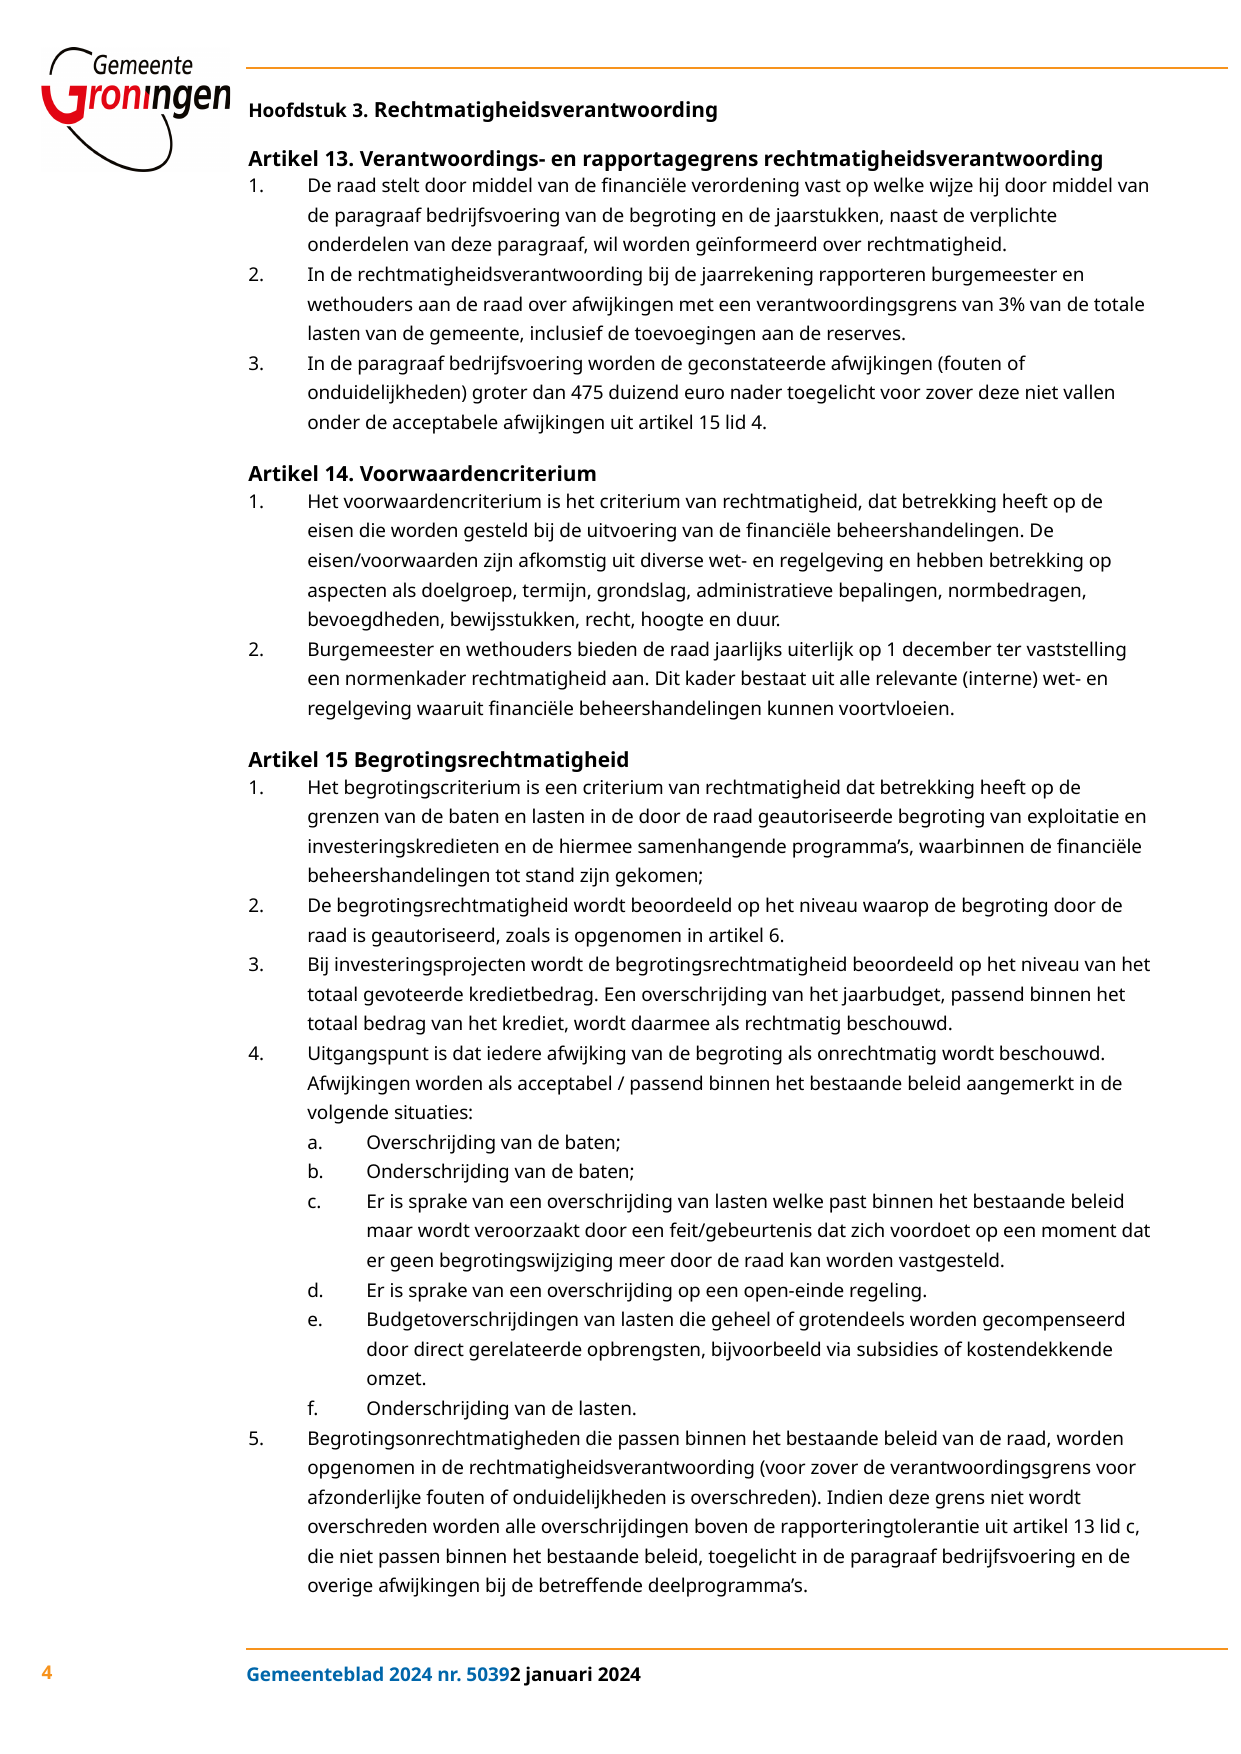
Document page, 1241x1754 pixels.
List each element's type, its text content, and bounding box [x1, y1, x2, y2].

list Uitgangspunt is dat iedere afwijking van de begroting als onrechtmatig wordt beschouwd. Afwijkingen worden als acceptabel / passend binnen het bestaande beleid aangemerkt in de volgende situaties: [248, 1040, 1152, 1125]
list Het voorwaardencriterium is het criterium van rechtmatigheid, dat betrekking heeft op de eisen die worden gesteld bij de uitvoering van de financiële beheershandelingen. De eisen/voorwaarden zijn afkomstig uit diverse wet- en regelgeving en hebben betrekking op aspecten als doelgroep, termijn, grondslag, administratieve bepalingen, normbedragen, bevoegdheden, bewijsstukken, recht, hoogte en duur. [248, 488, 1152, 632]
list Burgemeester en wethouders bieden de raad jaarlijks uiterlijk op 1 december ter vaststelling een normenkader rechtmatigheid aan. Dit kader bestaat uit alle relevante (interne) wet- en regelgeving waaruit financiële beheershandelingen kunnen voortvloeien. [248, 636, 1152, 721]
list De raad stelt door middel van de financiële verordening vast op welke wijze hij door middel van de paragraaf bedrijfsvoering van de begroting en de jaarstukken, naast de verplichte onderdelen van deze paragraaf, wil worden geïnformeerd over rechtmatigheid. [248, 172, 1152, 257]
list Begrotingsonrechtmatigheden die passen binnen het bestaande beleid van de raad, worden opgenomen in de rechtmatigheidsverantwoording (voor zover de verantwoordingsgrens voor afzonderlijke fouten of onduidelijkheden is overschreden). Indien deze grens niet wordt overschreden worden alle overschrijdingen boven de rapporteringtolerantie uit artikel 13 lid c, die niet passen binnen het bestaande beleid, toegelicht in de paragraaf bedrijfsvoering en de overige afwijkingen bij de betreffende deelprogramma’s. [248, 1425, 1152, 1598]
list Er is sprake van een overschrijding van lasten welke past binnen het bestaande beleid maar wordt veroorzaakt door een feit/gebeurtenis dat zich voordoet op een moment dat er geen begrotingswijziging meer door de raad kan worden vastgesteld. [307, 1188, 1152, 1273]
list De begrotingsrechtmatigheid wordt beoordeeld op het niveau waarop de begroting door de raad is geautoriseerd, zoals is opgenomen in artikel 6. [248, 892, 1152, 948]
list In de paragraaf bedrijfsvoering worden de geconstateerde afwijkingen (fouten of onduidelijkheden) groter dan 475 duizend euro nader toegelicht voor zover deze niet vallen onder de acceptabele afwijkingen uit artikel 15 lid 4. [248, 350, 1152, 435]
list Budgetoverschrijdingen van lasten die geheel of grotendeels worden gecompenseerd door direct gerelateerde opbrengsten, bijvoorbeeld via subsidies of kostendekkende omzet. [307, 1306, 1152, 1391]
list Het begrotingscriterium is een criterium van rechtmatigheid dat betrekking heeft op de grenzen van de baten en lasten in de door de raad geautoriseerde begroting van exploitatie en investeringskredieten en de hiermee samenhangende programma’s, waarbinnen de financiële beheershandelingen tot stand zijn gekomen; [248, 774, 1152, 888]
text Artikel 13. Verantwoordings- en rapportagegrens rechtmatigheidsverantwoording [248, 144, 1152, 172]
list Onderschrijding van de baten; [307, 1158, 1152, 1184]
list Overschrijding van de baten; [307, 1129, 1152, 1155]
list In de rechtmatigheidsverantwoording bij de jaarrekening rapporteren burgemeester en wethouders aan de raad over afwijkingen met een verantwoordingsgrens van 3% van de totale lasten van de gemeente, inclusief de toevoegingen aan de reserves. [248, 261, 1152, 346]
list Bij investeringsprojecten wordt de begrotingsrechtmatigheid beoordeeld op het niveau van het totaal gevoteerde kredietbedrag. Een overschrijding van het jaarbudget, passend binnen het totaal bedrag van het krediet, wordt daarmee als rechtmatig beschouwd. [248, 951, 1152, 1036]
list Onderschrijding van de lasten. [307, 1395, 1152, 1421]
text Artikel 15 Begrotingsrechtmatigheid [248, 746, 1152, 774]
text Artikel 14. Voorwaardencriterium [248, 459, 1152, 488]
list Er is sprake van een overschrijding op een open-einde regeling. [307, 1277, 1152, 1303]
text Hoofdstuk 3. Rechtmatigheidsverantwoording [248, 95, 1152, 123]
picture [41, 47, 231, 172]
